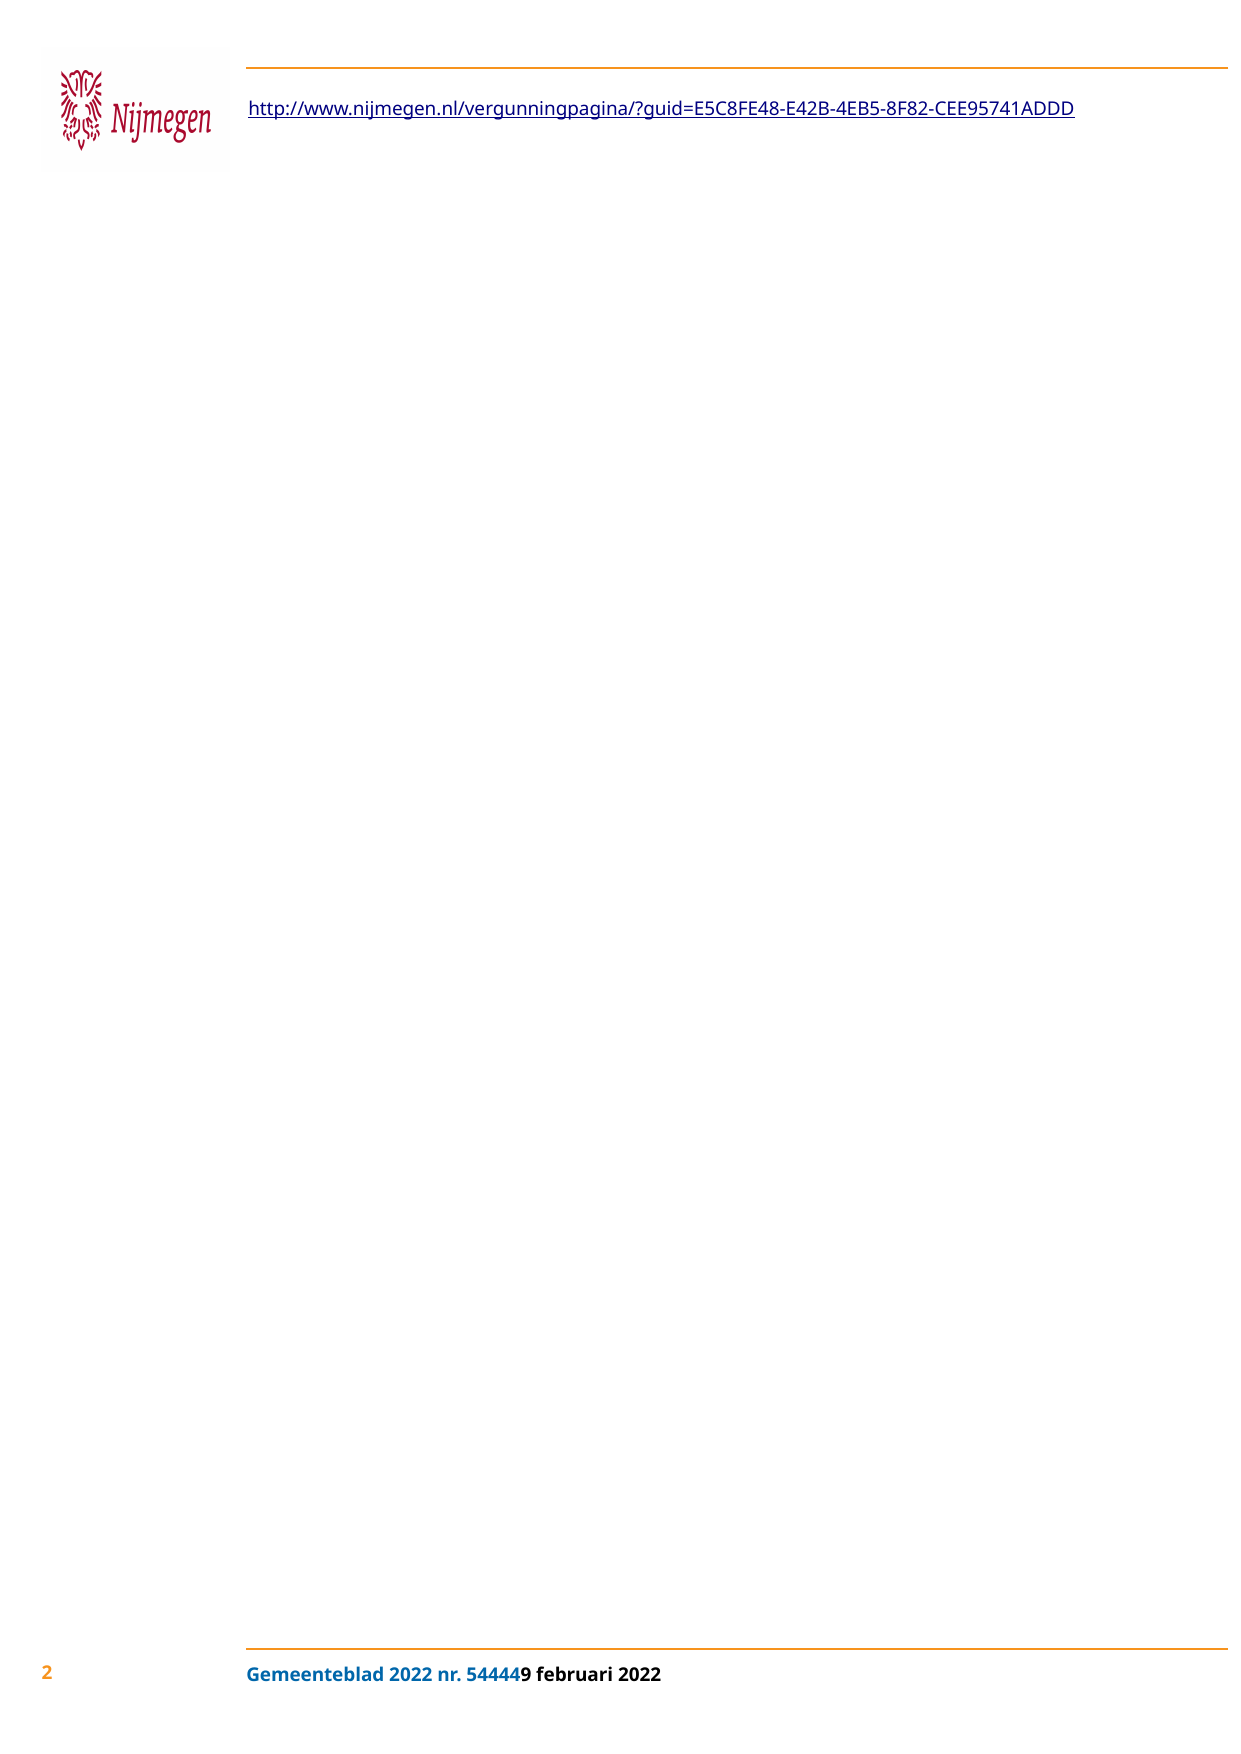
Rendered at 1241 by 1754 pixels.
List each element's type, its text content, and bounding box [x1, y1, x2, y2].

picture [41, 47, 231, 172]
text http://www.nijmegen.nl/vergunningpagina/?guid=E5C8FE48-E42B-4EB5-8F82-CEE95741ADDD [248, 95, 1152, 121]
